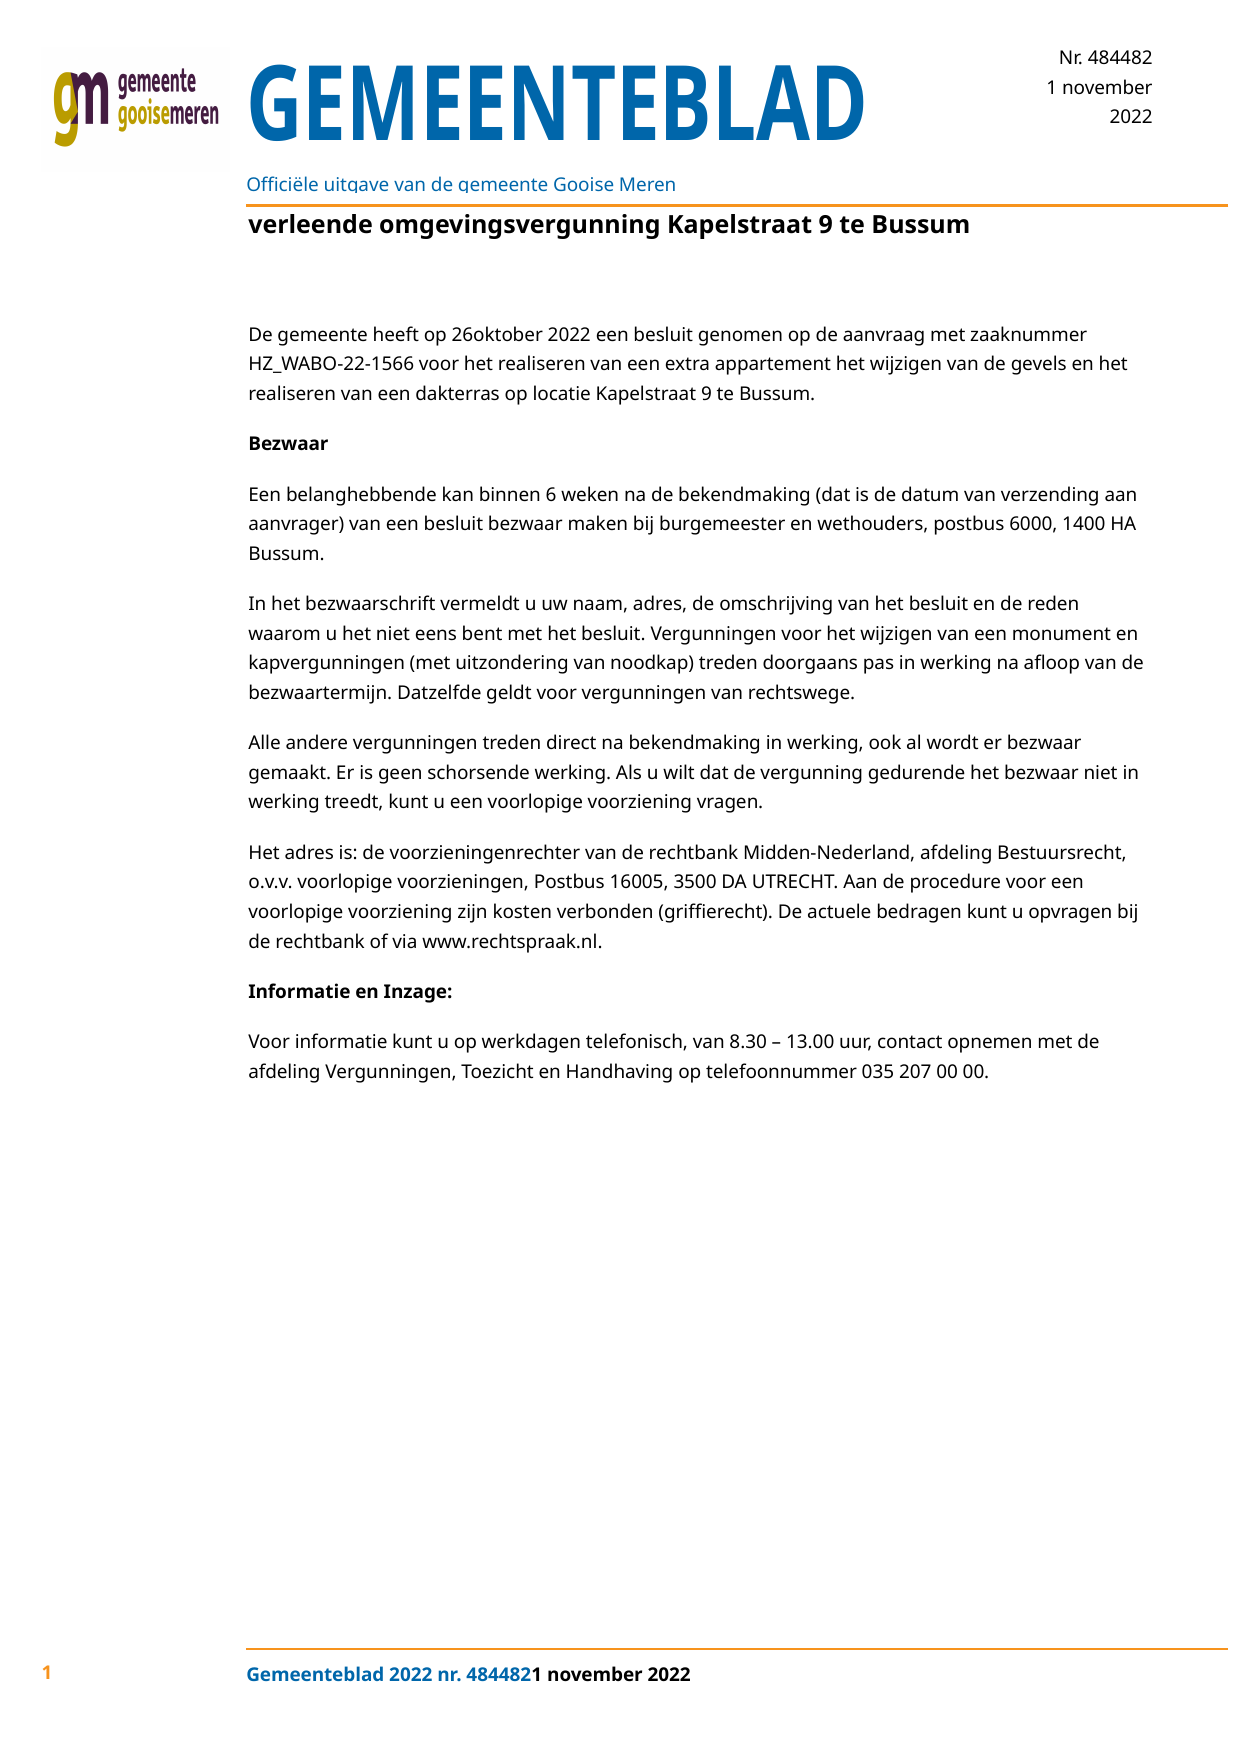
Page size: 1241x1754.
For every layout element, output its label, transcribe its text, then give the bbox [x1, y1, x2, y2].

text Een belanghebbende kan binnen 6 weken na de bekendmaking (dat is de datum van verzending aan aanvrager) van een besluit bezwaar maken bij burgemeester en wethouders, postbus 6000, 1400 HA Bussum. [248, 481, 1152, 566]
text Bezwaar [248, 430, 1152, 456]
text Voor informatie kunt u op werkdagen telefonisch, van 8.30 – 13.00 uur, contact opnemen met de afdeling Vergunningen, Toezicht en Handhaving op telefoonnummer 035 207 00 00. [248, 1029, 1152, 1084]
text Het adres is: de voorzieningenrechter van de rechtbank Midden-Nederland, afdeling Bestuursrecht, o.v.v. voorlopige voorzieningen, Postbus 16005, 3500 DA UTRECHT. Aan de procedure voor een voorlopige voorziening zijn kosten verbonden (griffierecht). De actuele bedragen kunt u opvragen bij de rechtbank of via www.rechtspraak.nl. [248, 839, 1152, 953]
text Alle andere vergunningen treden direct na bekendmaking in werking, ook al wordt er bezwaar gemaakt. Er is geen schorsende werking. Als u wilt dat de vergunning gedurende het bezwaar niet in werking treedt, kunt u een voorlopige voorziening vragen. [248, 729, 1152, 814]
text Informatie en Inzage: [248, 978, 1152, 1004]
text De gemeente heeft op 26oktober 2022 een besluit genomen op de aanvraag met zaaknummer HZ_WABO-22-1566 voor het realiseren van een extra appartement het wijzigen van de gevels en het realiseren van een dakterras op locatie Kapelstraat 9 te Bussum. [248, 321, 1152, 406]
picture [41, 47, 231, 172]
text verleende omgevingsvergunning Kapelstraat 9 te Bussum [248, 207, 1152, 241]
text In het bezwaarschrift vermeldt u uw naam, adres, de omschrijving van het besluit en de reden waarom u het niet eens bent met het besluit. Vergunningen voor het wijzigen van een monument en kapvergunningen (met uitzondering van noodkap) treden doorgaans pas in werking na afloop van de bezwaartermijn. Datzelfde geldt voor vergunningen van rechtswege. [248, 590, 1152, 705]
